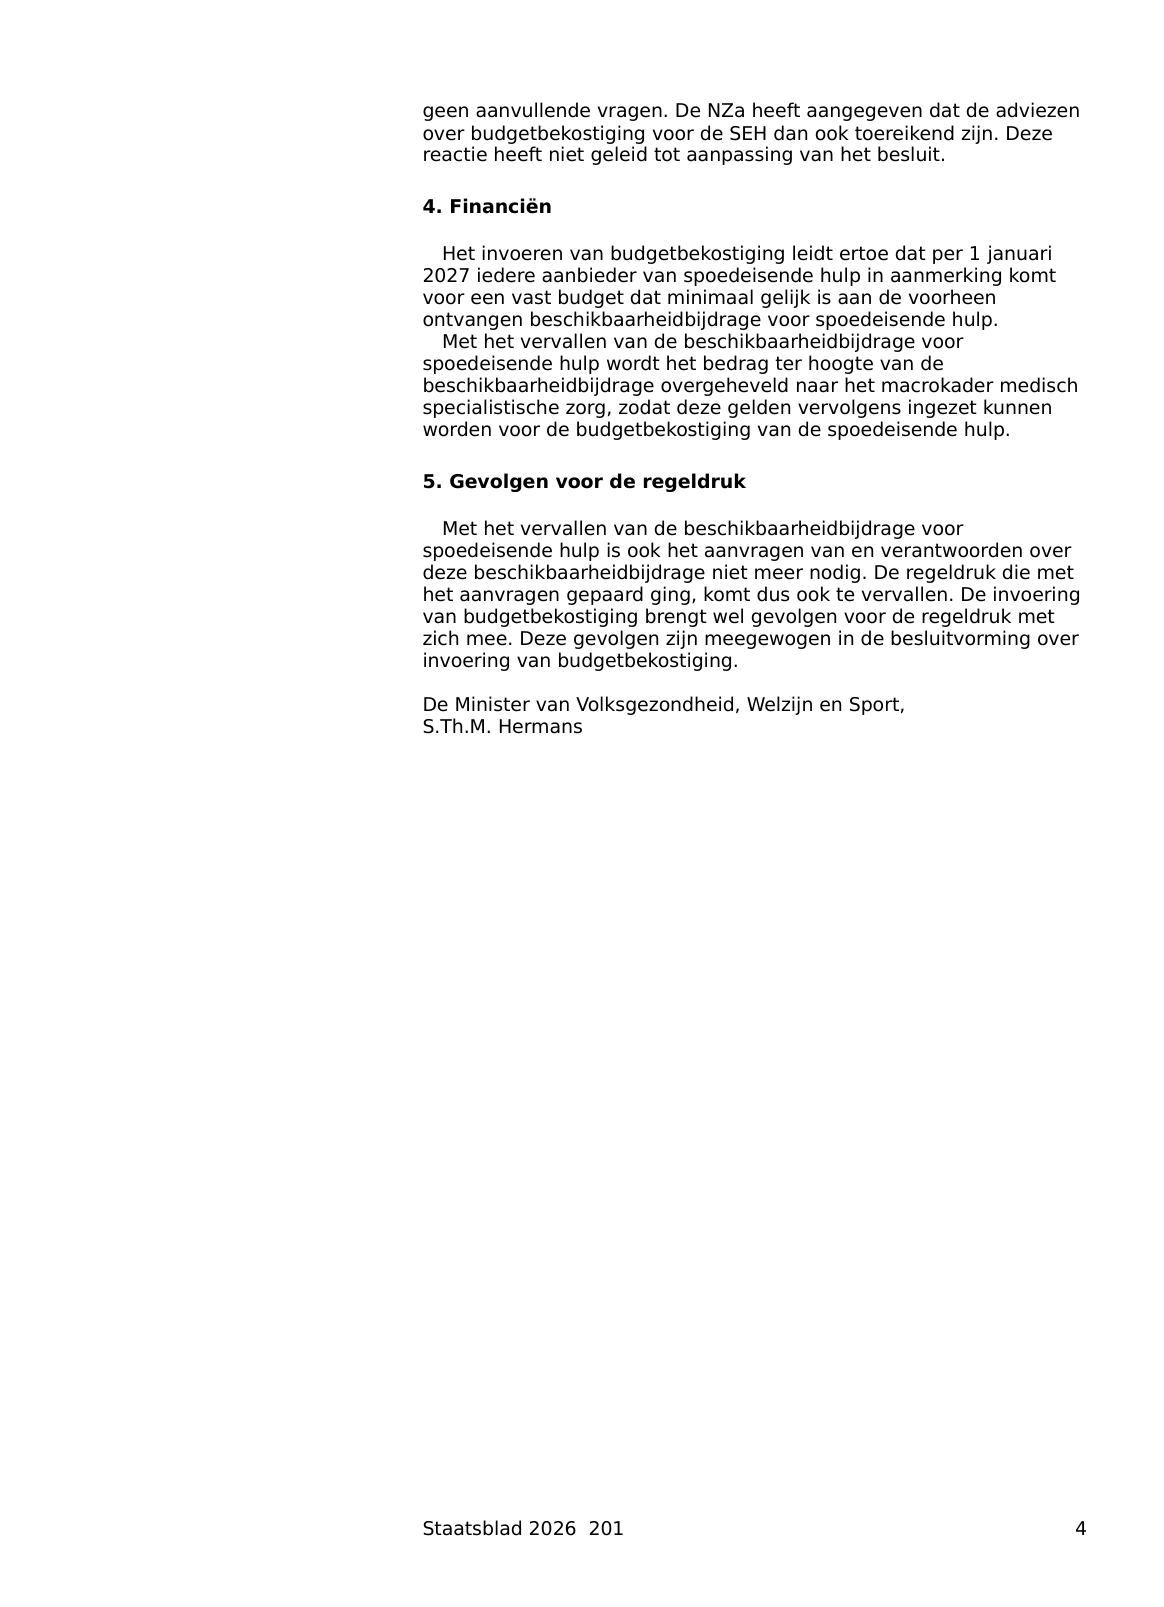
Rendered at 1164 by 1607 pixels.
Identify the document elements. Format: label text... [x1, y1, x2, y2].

text Het invoeren van budgetbekostiging leidt ertoe dat per 1 januari 2027 iedere aanbieder van spoedeisende hulp in aanmerking komt voor een vast budget dat minimaal gelijk is aan de voorheen ontvangen beschikbaarheidbijdrage voor spoedeisende hulp. [422, 243, 1087, 331]
text Met het vervallen van de beschikbaarheidbijdrage voor spoedeisende hulp is ook het aanvragen van en verantwoorden over deze beschikbaarheidbijdrage niet meer nodig. De regeldruk die met het aanvragen gepaard ging, komt dus ook te vervallen. De invoering van budgetbekostiging brengt wel gevolgen voor de regeldruk met zich mee. Deze gevolgen zijn meegewogen in de besluitvorming over invoering van budgetbekostiging. [422, 518, 1087, 672]
subtitle 5. Gevolgen voor de regeldruk [422, 471, 1087, 493]
text geen aanvullende vragen. De NZa heeft aangegeven dat de adviezen over budgetbekostiging voor de SEH dan ook toereikend zijn. Deze reactie heeft niet geleid tot aanpassing van het besluit. [422, 100, 1087, 166]
text De Minister van Volksgezondheid, Welzijn en Sport, S.Th.M. Hermans [422, 694, 1087, 738]
subtitle 4. Financiën [422, 196, 1087, 218]
text Met het vervallen van de beschikbaarheidbijdrage voor spoedeisende hulp wordt het bedrag ter hoogte van de beschikbaarheidbijdrage overgeheveld naar het macrokader medisch specialistische zorg, zodat deze gelden vervolgens ingezet kunnen worden voor de budgetbekostiging van de spoedeisende hulp. [422, 331, 1087, 441]
